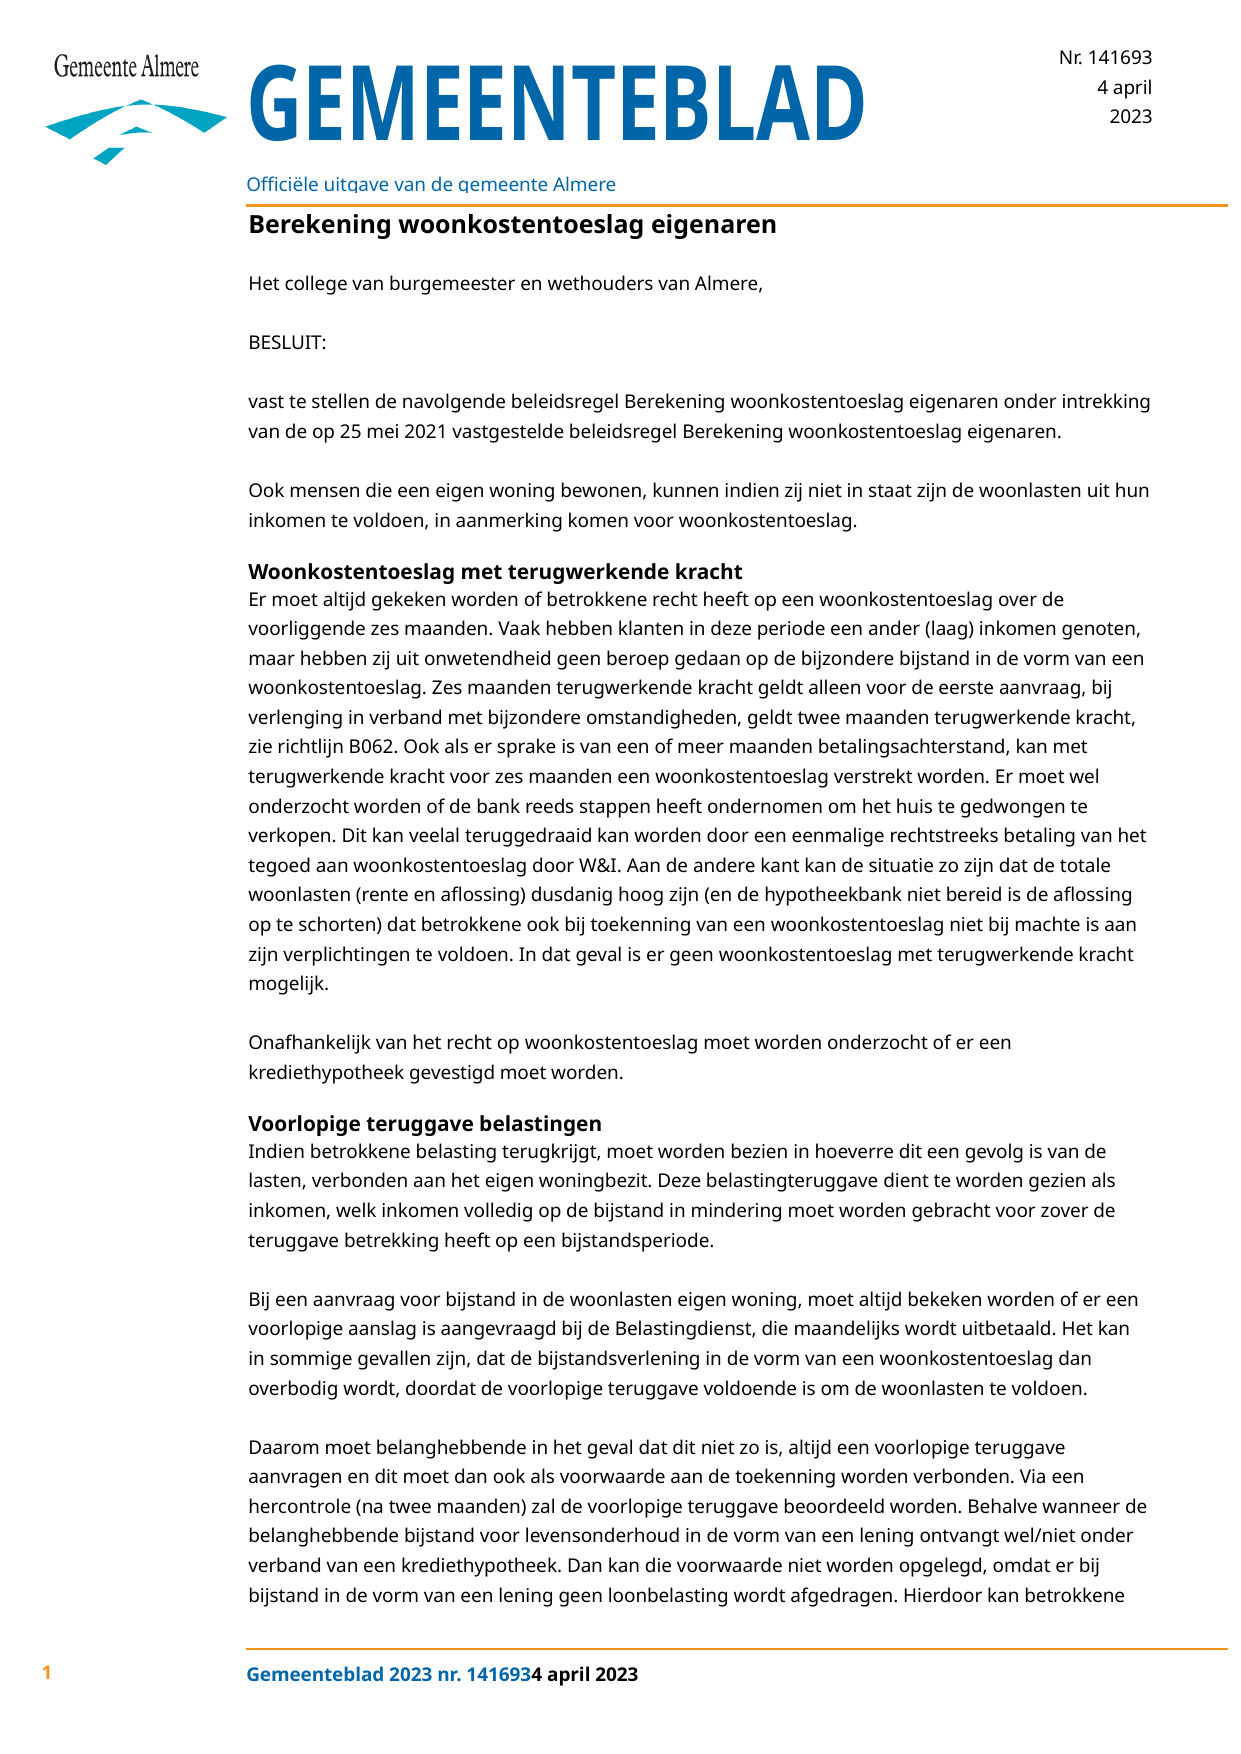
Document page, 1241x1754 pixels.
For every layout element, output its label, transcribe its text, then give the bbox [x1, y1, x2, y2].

picture [41, 47, 231, 172]
text BESLUIT: [248, 329, 1152, 355]
text vast te stellen de navolgende beleidsregel Berekening woonkostentoeslag eigenaren onder intrekking van de op 25 mei 2021 vastgestelde beleidsregel Berekening woonkostentoeslag eigenaren. [248, 389, 1152, 444]
text Het college van burgemeester en wethouders van Almere, [248, 270, 1152, 296]
text Voorlopige teruggave belastingen [248, 1109, 1152, 1138]
text Ook mensen die een eigen woning bewonen, kunnen indien zij niet in staat zijn de woonlasten uit hun inkomen te voldoen, in aanmerking komen voor woonkostentoeslag. [248, 477, 1152, 533]
text Indien betrokkene belasting terugkrijgt, moet worden bezien in hoeverre dit een gevolg is van de lasten, verbonden aan het eigen woningbezit. Deze belastingteruggave dient te worden gezien als inkomen, welk inkomen volledig op de bijstand in mindering moet worden gebracht voor zover de teruggave betrekking heeft op een bijstandsperiode. [248, 1138, 1152, 1252]
text Woonkostentoeslag met terugwerkende kracht [248, 557, 1152, 586]
text Berekening woonkostentoeslag eigenaren [248, 207, 1152, 241]
text Bij een aanvraag voor bijstand in de woonlasten eigen woning, moet altijd bekeken worden of er een voorlopige aanslag is aangevraagd bij de Belastingdienst, die maandelijks wordt uitbetaald. Het kan in sommige gevallen zijn, dat de bijstandsverlening in de vorm van een woonkostentoeslag dan overbodig wordt, doordat de voorlopige teruggave voldoende is om de woonlasten te voldoen. [248, 1286, 1152, 1400]
text Er moet altijd gekeken worden of betrokkene recht heeft op een woonkostentoeslag over de voorliggende zes maanden. Vaak hebben klanten in deze periode een ander (laag) inkomen genoten, maar hebben zij uit onwetendheid geen beroep gedaan op de bijzondere bijstand in de vorm van een woonkostentoeslag. Zes maanden terugwerkende kracht geldt alleen voor de eerste aanvraag, bij verlenging in verband met bijzondere omstandigheden, geldt twee maanden terugwerkende kracht, zie richtlijn B062. Ook als er sprake is van een of meer maanden betalingsachterstand, kan met terugwerkende kracht voor zes maanden een woonkostentoeslag verstrekt worden. Er moet wel onderzocht worden of de bank reeds stappen heeft ondernomen om het huis te gedwongen te verkopen. Dit kan veelal teruggedraaid kan worden door een eenmalige rechtstreeks betaling van het tegoed aan woonkostentoeslag door W&I. Aan de andere kant kan de situatie zo zijn dat de totale woonlasten (rente en aflossing) dusdanig hoog zijn (en de hypotheekbank niet bereid is de aflossing op te schorten) dat betrokkene ook bij toekenning van een woonkostentoeslag niet bij machte is aan zijn verplichtingen te voldoen. In dat geval is er geen woonkostentoeslag met terugwerkende kracht mogelijk. [248, 586, 1152, 996]
text Daarom moet belanghebbende in het geval dat dit niet zo is, altijd een voorlopige teruggave aanvragen en dit moet dan ook als voorwaarde aan de toekenning worden verbonden. Via een hercontrole (na twee maanden) zal de voorlopige teruggave beoordeeld worden. Behalve wanneer de belanghebbende bijstand voor levensonderhoud in de vorm van een lening ontvangt wel/niet onder verband van een krediethypotheek. Dan kan die voorwaarde niet worden opgelegd, omdat er bij bijstand in de vorm van een lening geen loonbelasting wordt afgedragen. Hierdoor kan betrokkene [248, 1434, 1152, 1607]
text Onafhankelijk van het recht op woonkostentoeslag moet worden onderzocht of er een krediethypotheek gevestigd moet worden. [248, 1029, 1152, 1085]
